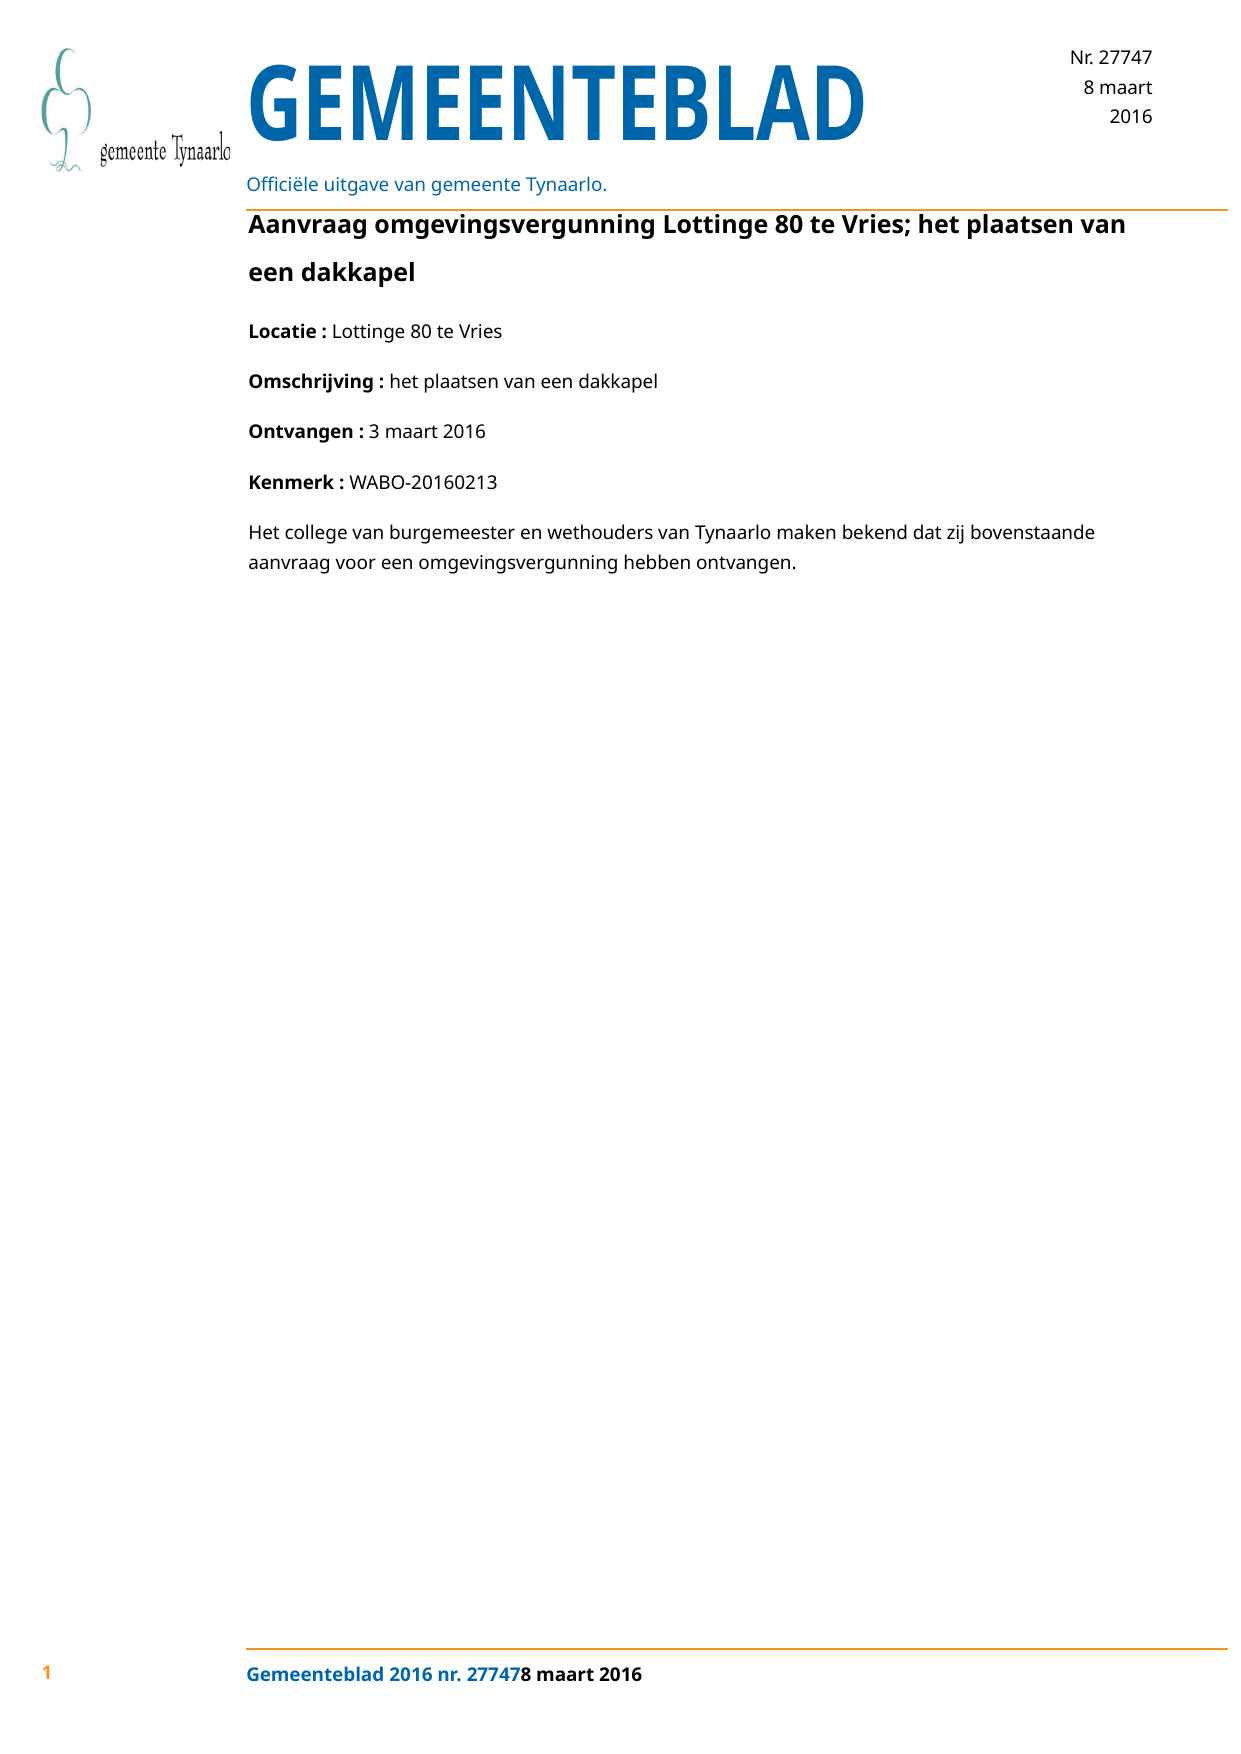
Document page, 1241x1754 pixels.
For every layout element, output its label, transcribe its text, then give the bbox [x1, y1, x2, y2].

text Aanvraag omgevingsvergunning Lottinge 80 te Vries; het plaatsen van een dakkapel [248, 211, 1152, 288]
text Omschrijving : het plaatsen van een dakkapel [248, 368, 1152, 394]
text Het college van burgemeester en wethouders van Tynaarlo maken bekend dat zij bovenstaande aanvraag voor een omgevingsvergunning hebben ontvangen. [248, 519, 1152, 575]
picture [41, 47, 231, 172]
text Locatie : Lottinge 80 te Vries [248, 318, 1152, 344]
text Kenmerk : WABO-20160213 [248, 469, 1152, 495]
text Ontvangen : 3 maart 2016 [248, 419, 1152, 444]
